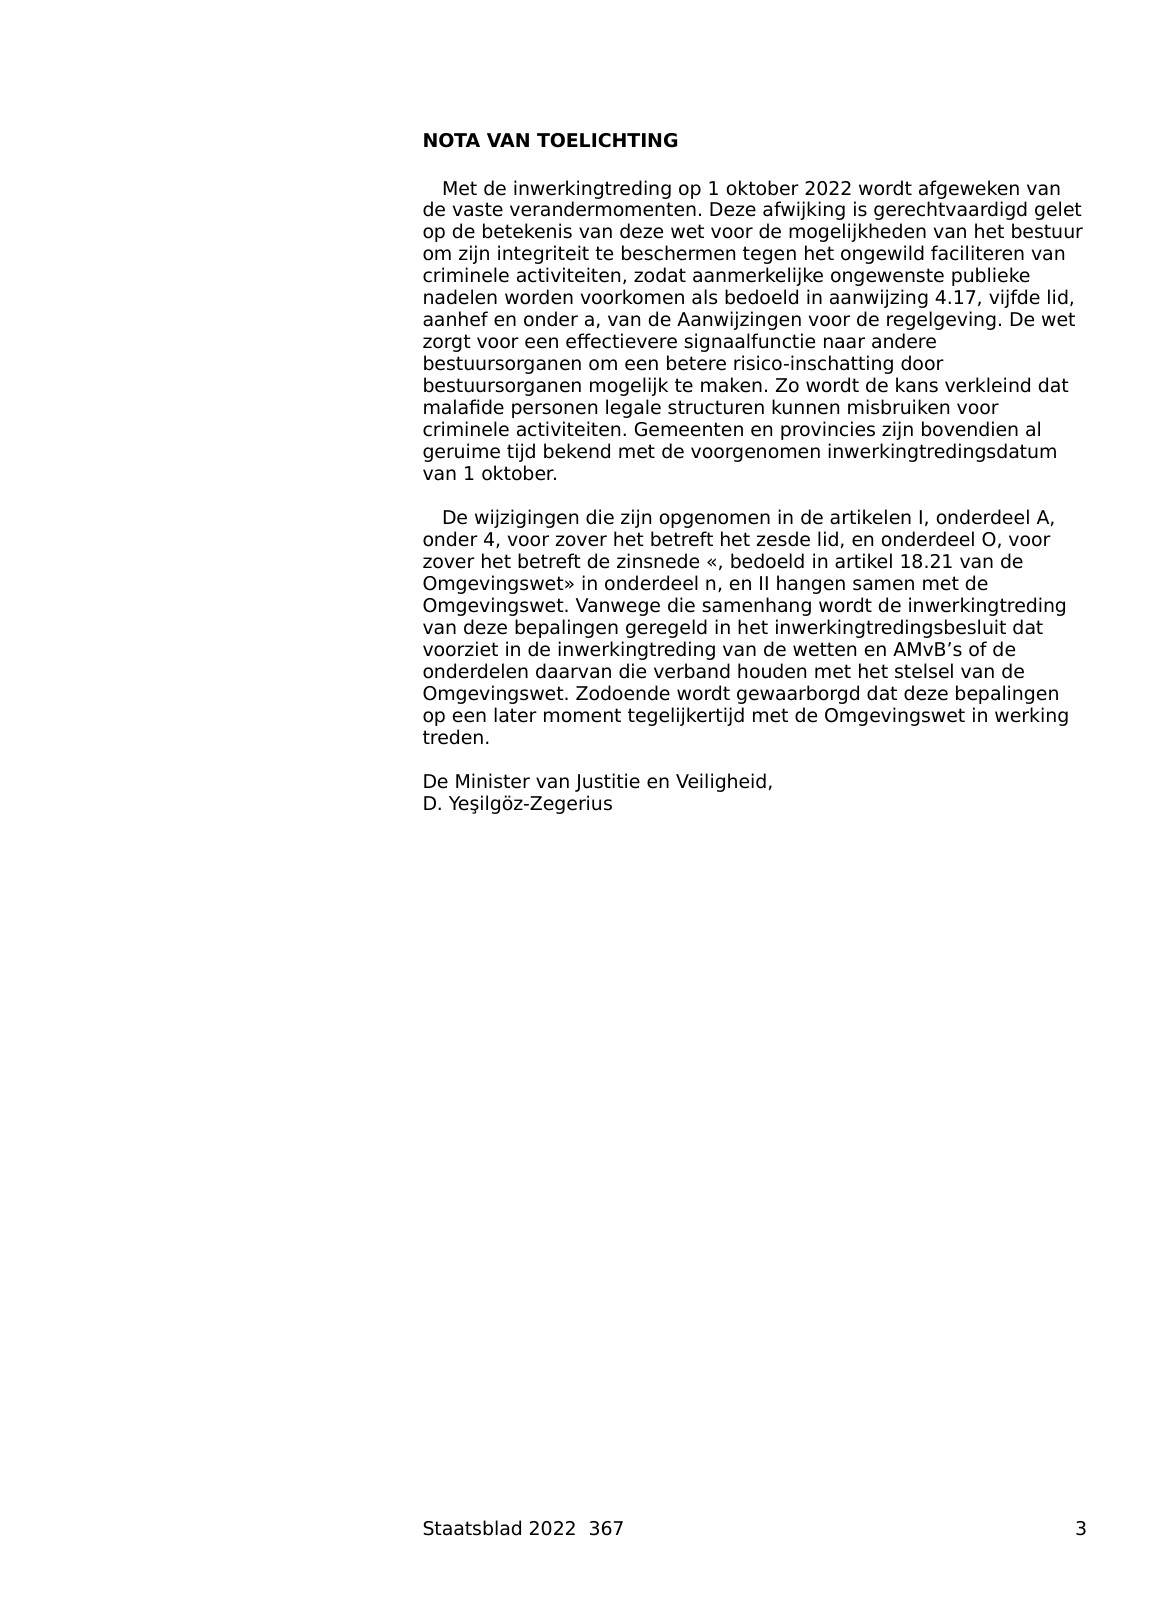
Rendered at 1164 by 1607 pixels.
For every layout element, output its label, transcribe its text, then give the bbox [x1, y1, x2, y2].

subtitle NOTA VAN TOELICHTING [422, 130, 1087, 152]
text De Minister van Justitie en Veiligheid, D. Yeşilgöz-Zegerius [422, 771, 1087, 815]
text De wijzigingen die zijn opgenomen in de artikelen I, onderdeel A, onder 4, voor zover het betreft het zesde lid, en onderdeel O, voor zover het betreft de zinsnede «, bedoeld in artikel 18.21 van de Omgevingswet» in onderdeel n, en II hangen samen met de Omgevingswet. Vanwege die samenhang wordt de inwerkingtreding van deze bepalingen geregeld in het inwerkingtredingsbesluit dat voorziet in de inwerkingtreding van de wetten en AMvB’s of de onderdelen daarvan die verband houden met het stelsel van de Omgevingswet. Zodoende wordt gewaarborgd dat deze bepalingen op een later moment tegelijkertijd met de Omgevingswet in werking treden. [422, 507, 1087, 749]
text Met de inwerkingtreding op 1 oktober 2022 wordt afgeweken van de vaste verandermomenten. Deze afwijking is gerechtvaardigd gelet op de betekenis van deze wet voor de mogelijkheden van het bestuur om zijn integriteit te beschermen tegen het ongewild faciliteren van criminele activiteiten, zodat aanmerkelijke ongewenste publieke nadelen worden voorkomen als bedoeld in aanwijzing 4.17, vijfde lid, aanhef en onder a, van de Aanwijzingen voor de regelgeving. De wet zorgt voor een effectievere signaalfunctie naar andere bestuursorganen om een betere risico-inschatting door bestuursorganen mogelijk te maken. Zo wordt de kans verkleind dat malafide personen legale structuren kunnen misbruiken voor criminele activiteiten. Gemeenten en provincies zijn bovendien al geruime tijd bekend met de voorgenomen inwerkingtredingsdatum van 1 oktober. [422, 177, 1087, 485]
